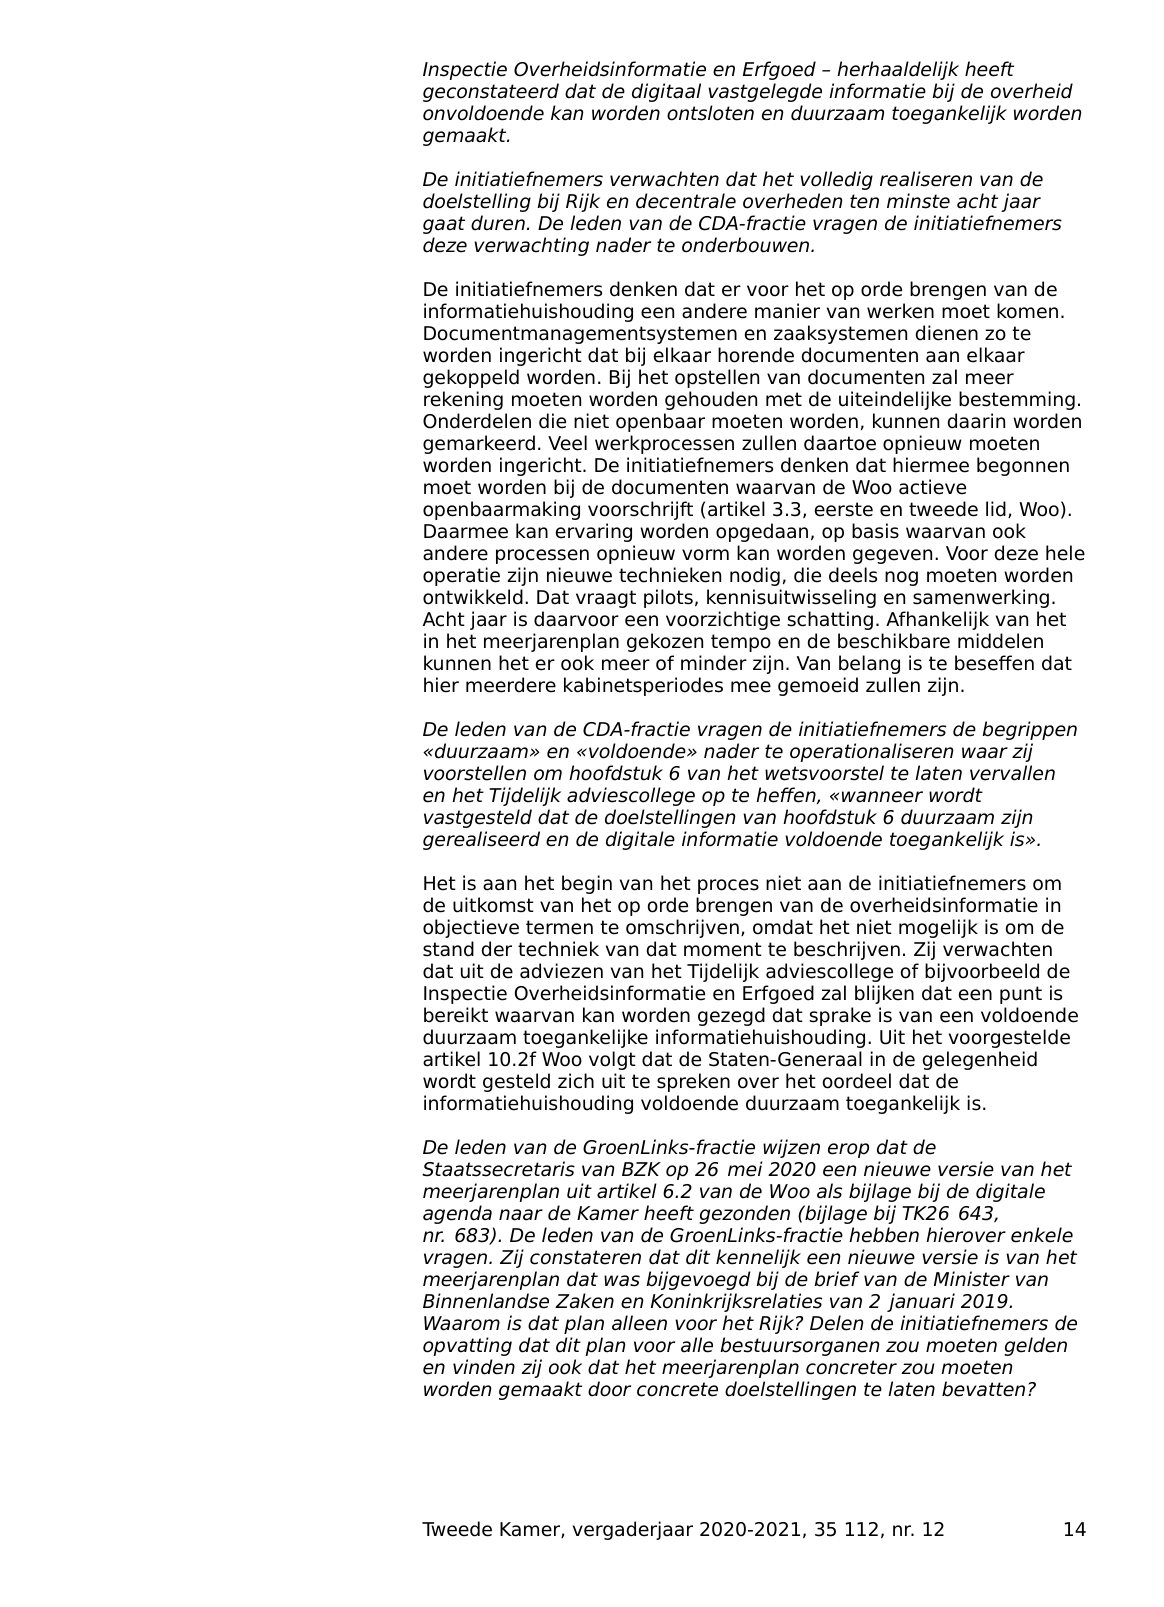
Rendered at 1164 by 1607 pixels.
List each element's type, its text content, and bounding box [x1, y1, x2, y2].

text Inspectie Overheidsinformatie en Erfgoed – herhaaldelijk heeft geconstateerd dat de digitaal vastgelegde informatie bij de overheid onvoldoende kan worden ontsloten en duurzaam toegankelijk worden gemaakt. [422, 59, 1087, 147]
text De leden van de GroenLinks-fractie wijzen erop dat de Staatssecretaris van BZK op 26 mei 2020 een nieuwe versie van het meerjarenplan uit artikel 6.2 van de Woo als bijlage bij de digitale agenda naar de Kamer heeft gezonden (bijlage bij TK26 643, nr. 683). De leden van de GroenLinks-fractie hebben hierover enkele vragen. Zij constateren dat dit kennelijk een nieuwe versie is van het meerjarenplan dat was bijgevoegd bij de brief van de Minister van Binnenlandse Zaken en Koninkrijksrelaties van 2 januari 2019. Waarom is dat plan alleen voor het Rijk? Delen de initiatiefnemers de opvatting dat dit plan voor alle bestuursorganen zou moeten gelden en vinden zij ook dat het meerjarenplan concreter zou moeten worden gemaakt door concrete doelstellingen te laten bevatten? [422, 1137, 1087, 1401]
text De initiatiefnemers verwachten dat het volledig realiseren van de doelstelling bij Rijk en decentrale overheden ten minste acht jaar gaat duren. De leden van de CDA-fractie vragen de initiatiefnemers deze verwachting nader te onderbouwen. [422, 169, 1087, 257]
text De initiatiefnemers denken dat er voor het op orde brengen van de informatiehuishouding een andere manier van werken moet komen. Documentmanagementsystemen en zaaksystemen dienen zo te worden ingericht dat bij elkaar horende documenten aan elkaar gekoppeld worden. Bij het opstellen van documenten zal meer rekening moeten worden gehouden met de uiteindelijke bestemming. Onderdelen die niet openbaar moeten worden, kunnen daarin worden gemarkeerd. Veel werkprocessen zullen daartoe opnieuw moeten worden ingericht. De initiatiefnemers denken dat hiermee begonnen moet worden bij de documenten waarvan de Woo actieve openbaarmaking voorschrijft (artikel 3.3, eerste en tweede lid, Woo). Daarmee kan ervaring worden opgedaan, op basis waarvan ook andere processen opnieuw vorm kan worden gegeven. Voor deze hele operatie zijn nieuwe technieken nodig, die deels nog moeten worden ontwikkeld. Dat vraagt pilots, kennisuitwisseling en samenwerking. Acht jaar is daarvoor een voorzichtige schatting. Afhankelijk van het in het meerjarenplan gekozen tempo en de beschikbare middelen kunnen het er ook meer of minder zijn. Van belang is te beseffen dat hier meerdere kabinetsperiodes mee gemoeid zullen zijn. [422, 279, 1087, 697]
text Het is aan het begin van het proces niet aan de initiatiefnemers om de uitkomst van het op orde brengen van de overheidsinformatie in objectieve termen te omschrijven, omdat het niet mogelijk is om de stand der techniek van dat moment te beschrijven. Zij verwachten dat uit de adviezen van het Tijdelijk adviescollege of bijvoorbeeld de Inspectie Overheidsinformatie en Erfgoed zal blijken dat een punt is bereikt waarvan kan worden gezegd dat sprake is van een voldoende duurzaam toegankelijke informatiehuishouding. Uit het voorgestelde artikel 10.2f Woo volgt dat de Staten-Generaal in de gelegenheid wordt gesteld zich uit te spreken over het oordeel dat de informatiehuishouding voldoende duurzaam toegankelijk is. [422, 873, 1087, 1115]
text De leden van de CDA-fractie vragen de initiatiefnemers de begrippen «duurzaam» en «voldoende» nader te operationaliseren waar zij voorstellen om hoofdstuk 6 van het wetsvoorstel te laten vervallen en het Tijdelijk adviescollege op te heffen, «wanneer wordt vastgesteld dat de doelstellingen van hoofdstuk 6 duurzaam zijn gerealiseerd en de digitale informatie voldoende toegankelijk is». [422, 719, 1087, 851]
